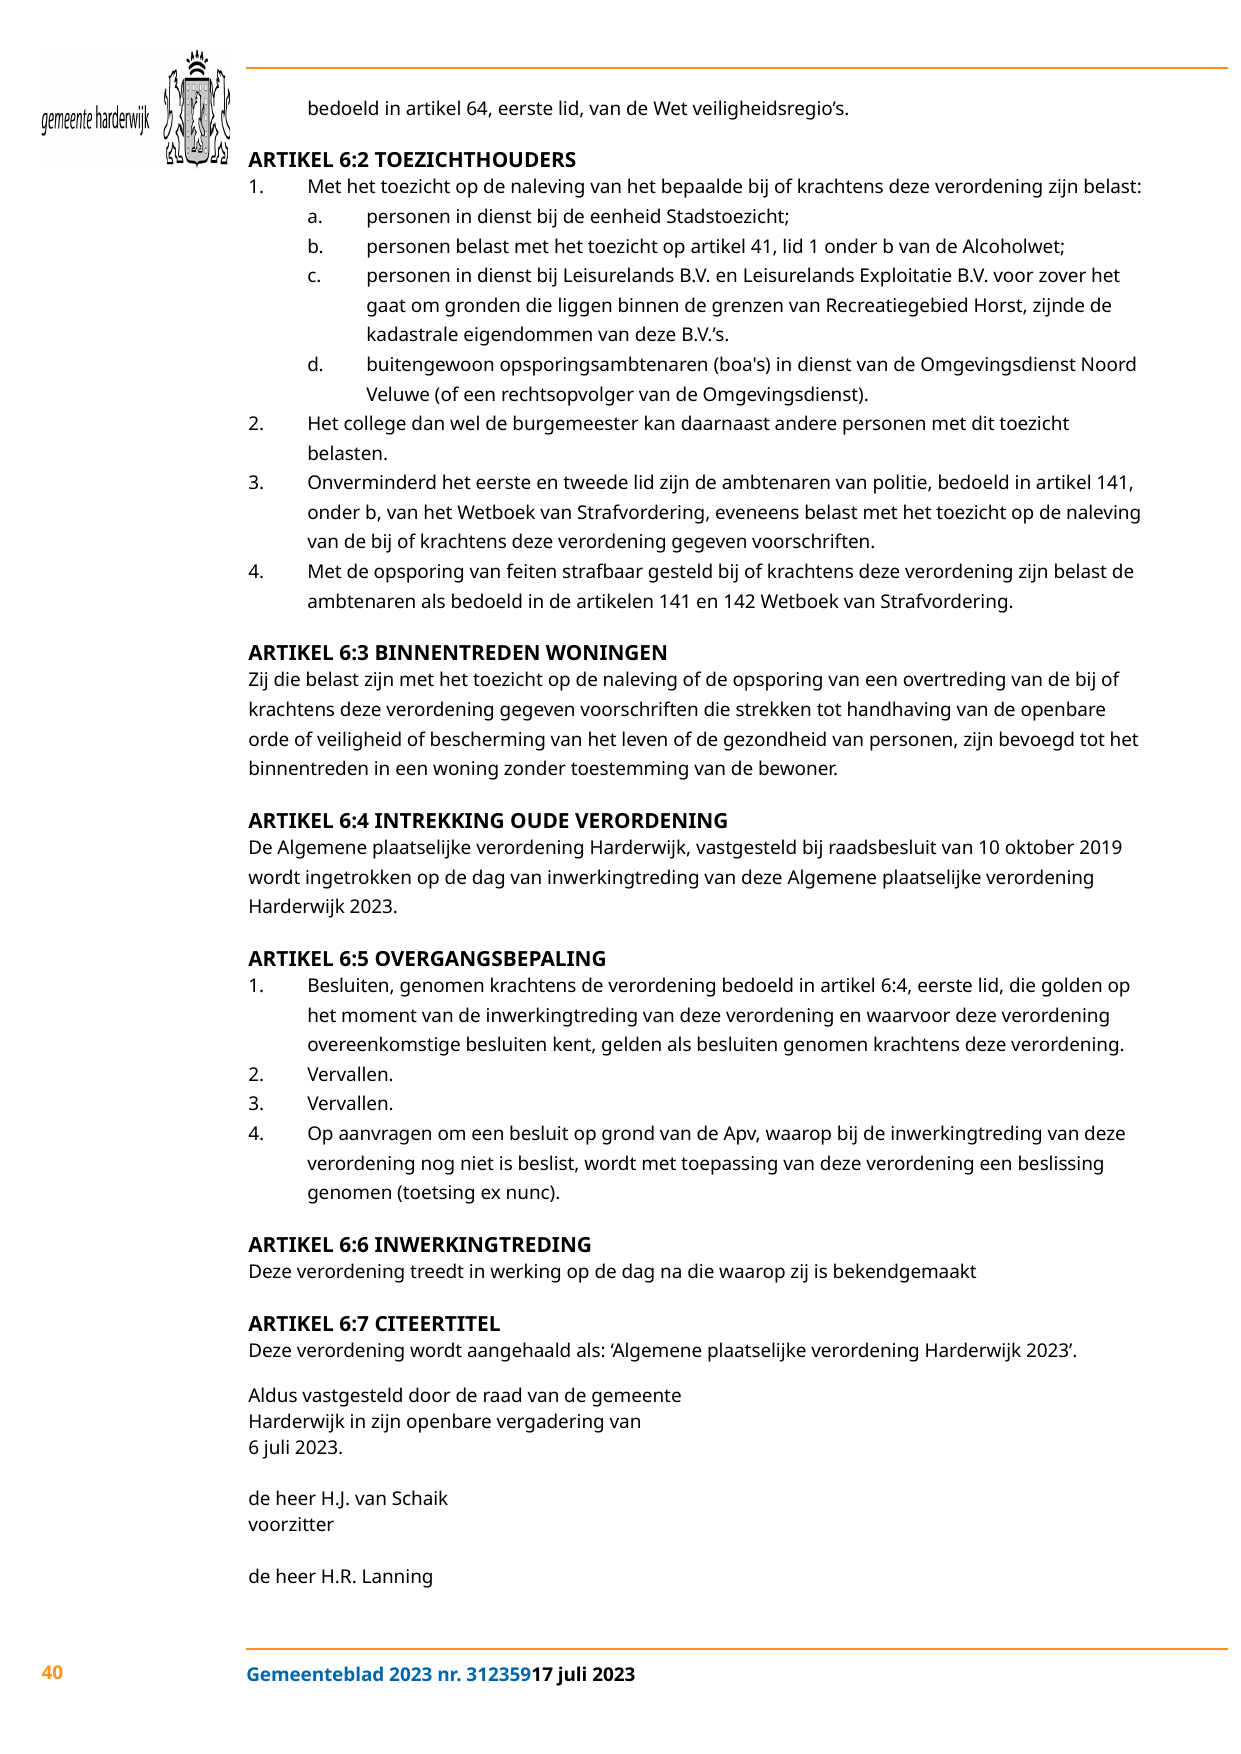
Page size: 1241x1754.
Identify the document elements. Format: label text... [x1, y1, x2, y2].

list Met het toezicht op de naleving van het bepaalde bij of krachtens deze verordening zijn belast: [248, 174, 1152, 199]
text Deze verordening treedt in werking op de dag na die waarop zij is bekendgemaakt [248, 1258, 1152, 1284]
text ARTIKEL 6:2 TOEZICHTHOUDERS [248, 145, 1152, 174]
list Onverminderd het eerste en tweede lid zijn de ambtenaren van politie, bedoeld in artikel 141, onder b, van het Wetboek van Strafvordering, eveneens belast met het toezicht op de naleving van de bij of krachtens deze verordening gegeven voorschriften. [248, 469, 1152, 554]
text ARTIKEL 6:7 CITEERTITEL [248, 1309, 1152, 1337]
list Op aanvragen om een besluit op grond van de Apv, waarop bij de inwerkingtreding van deze verordening nog niet is beslist, wordt met toepassing van deze verordening een beslissing genomen (toetsing ex nunc). [248, 1120, 1152, 1205]
text De Algemene plaatselijke verordening Harderwijk, vastgesteld bij raadsbesluit van 10 oktober 2019 wordt ingetrokken op de dag van inwerkingtreding van deze Algemene plaatselijke verordening Harderwijk 2023. [248, 834, 1152, 919]
picture [41, 47, 231, 172]
text Aldus vastgesteld door de raad van de gemeente [248, 1383, 1152, 1408]
text Zij die belast zijn met het toezicht op de naleving of de opsporing van een overtreding van de bij of krachtens deze verordening gegeven voorschriften die strekken tot handhaving van de openbare orde of veiligheid of bescherming van het leven of de gezondheid van personen, zijn bevoegd tot het binnentreden in een woning zonder toestemming van de bewoner. [248, 667, 1152, 781]
text ARTIKEL 6:5 OVERGANGSBEPALING [248, 944, 1152, 972]
list Besluiten, genomen krachtens de verordening bedoeld in artikel 6:4, eerste lid, die golden op het moment van de inwerkingtreding van deze verordening en waarvoor deze verordening overeenkomstige besluiten kent, gelden als besluiten genomen krachtens deze verordening. [248, 972, 1152, 1057]
text Harderwijk in zijn openbare vergadering van [248, 1408, 1152, 1434]
text de heer H.J. van Schaik [248, 1486, 1152, 1511]
list bedoeld in artikel 64, eerste lid, van de Wet veiligheidsregio’s. [248, 95, 1152, 121]
list buitengewoon opsporingsambtenaren (boa's) in dienst van de Omgevingsdienst Noord Veluwe (of een rechtsopvolger van de Omgevingsdienst). [307, 351, 1152, 406]
list Het college dan wel de burgemeester kan daarnaast andere personen met dit toezicht belasten. [248, 410, 1152, 466]
list Vervallen. [248, 1091, 1152, 1116]
text 6 juli 2023. [248, 1434, 1152, 1460]
text ARTIKEL 6:6 INWERKINGTREDING [248, 1230, 1152, 1258]
list Vervallen. [248, 1061, 1152, 1087]
list personen in dienst bij Leisurelands B.V. en Leisurelands Exploitatie B.V. voor zover het gaat om gronden die liggen binnen de grenzen van Recreatiegebied Horst, zijnde de kadastrale eigendommen van deze B.V.’s. [307, 262, 1152, 347]
text Deze verordening wordt aangehaald als: ‘Algemene plaatselijke verordening Harderwijk 2023’. [248, 1337, 1152, 1363]
text ARTIKEL 6:3 BINNENTREDEN WONINGEN [248, 638, 1152, 667]
text voorzitter [248, 1511, 1152, 1537]
text de heer H.R. Lanning [248, 1563, 1152, 1588]
list personen in dienst bij de eenheid Stadstoezicht; [307, 203, 1152, 229]
list Met de opsporing van feiten strafbaar gesteld bij of krachtens deze verordening zijn belast de ambtenaren als bedoeld in de artikelen 141 en 142 Wetboek van Strafvordering. [248, 558, 1152, 613]
text ARTIKEL 6:4 INTREKKING OUDE VERORDENING [248, 806, 1152, 834]
list personen belast met het toezicht op artikel 41, lid 1 onder b van de Alcoholwet; [307, 233, 1152, 258]
